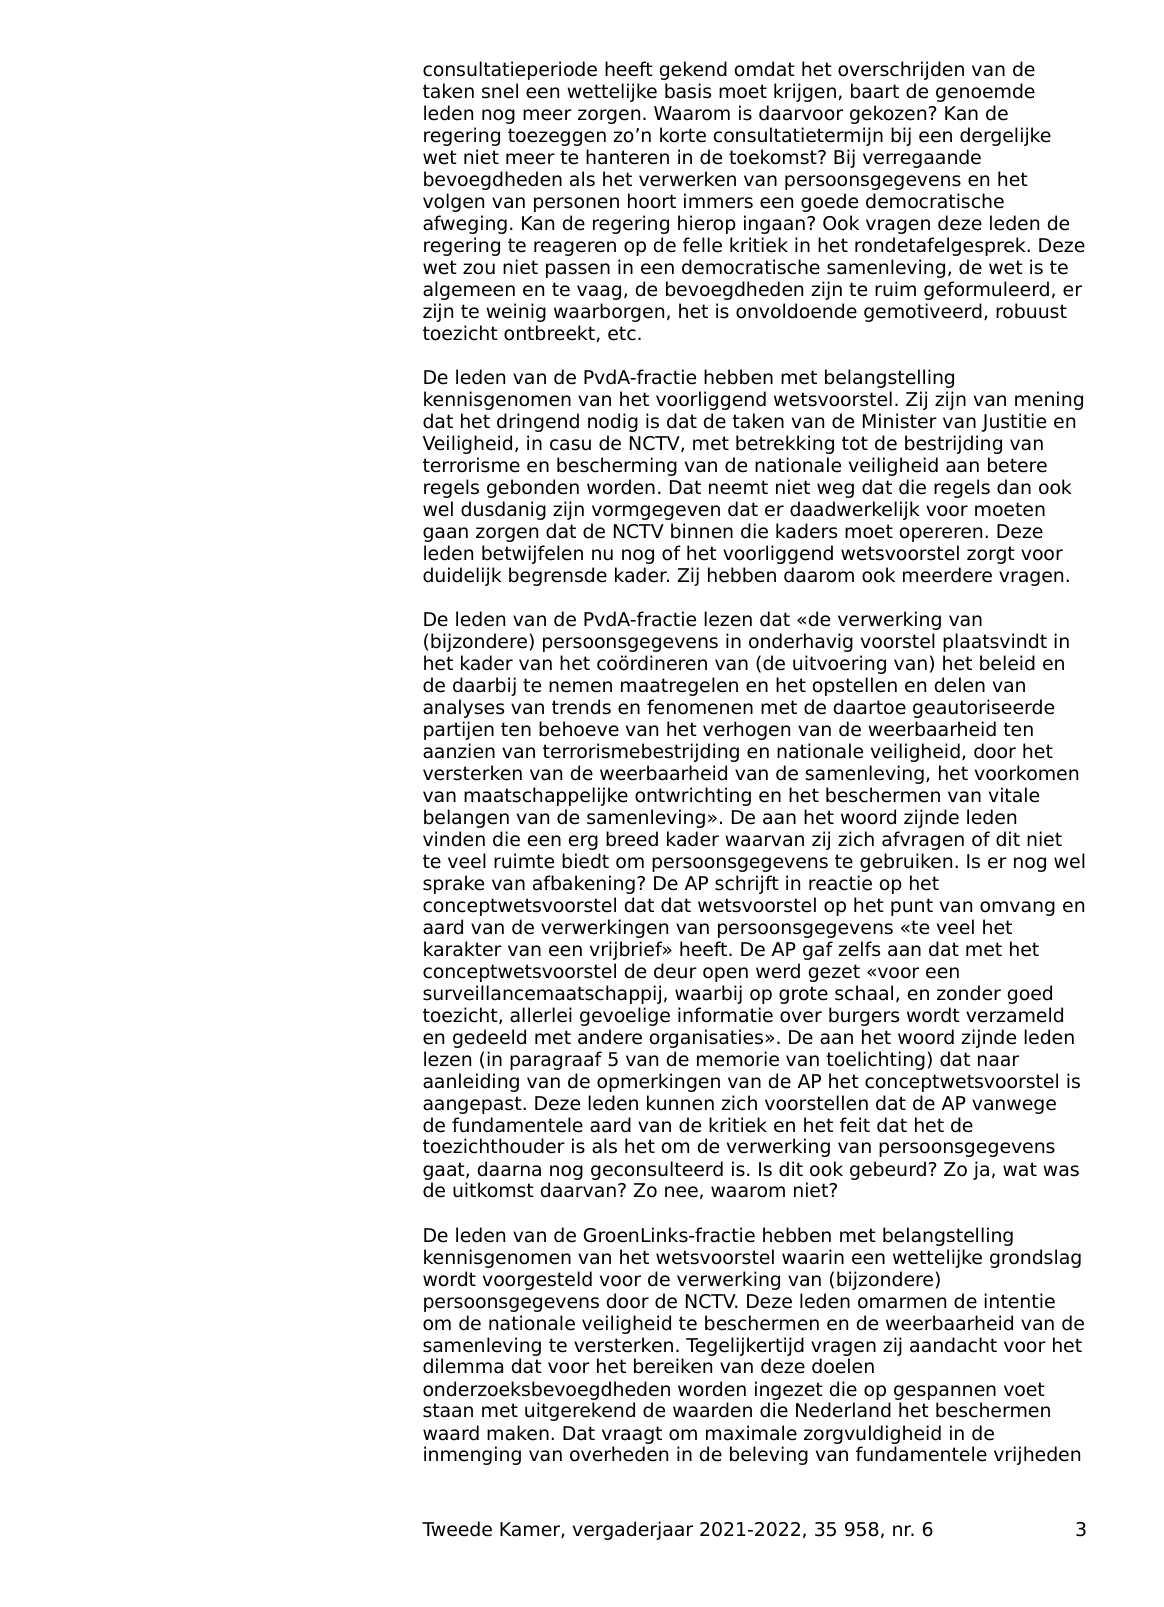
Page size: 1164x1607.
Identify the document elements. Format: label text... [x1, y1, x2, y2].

text De leden van de PvdA-fractie hebben met belangstelling kennisgenomen van het voorliggend wetsvoorstel. Zij zijn van mening dat het dringend nodig is dat de taken van de Minister van Justitie en Veiligheid, in casu de NCTV, met betrekking tot de bestrijding van terrorisme en bescherming van de nationale veiligheid aan betere regels gebonden worden. Dat neemt niet weg dat die regels dan ook wel dusdanig zijn vormgegeven dat er daadwerkelijk voor moeten gaan zorgen dat de NCTV binnen die kaders moet opereren. Deze leden betwijfelen nu nog of het voorliggend wetsvoorstel zorgt voor duidelijk begrensde kader. Zij hebben daarom ook meerdere vragen. [422, 367, 1087, 587]
text De leden van de PvdA-fractie lezen dat «de verwerking van (bijzondere) persoonsgegevens in onderhavig voorstel plaatsvindt in het kader van het coördineren van (de uitvoering van) het beleid en de daarbij te nemen maatregelen en het opstellen en delen van analyses van trends en fenomenen met de daartoe geautoriseerde partijen ten behoeve van het verhogen van de weerbaarheid ten aanzien van terrorismebestrijding en nationale veiligheid, door het versterken van de weerbaarheid van de samenleving, het voorkomen van maatschappelijke ontwrichting en het beschermen van vitale belangen van de samenleving». De aan het woord zijnde leden vinden die een erg breed kader waarvan zij zich afvragen of dit niet te veel ruimte biedt om persoonsgegevens te gebruiken. Is er nog wel sprake van afbakening? De AP schrijft in reactie op het conceptwetsvoorstel dat dat wetsvoorstel op het punt van omvang en aard van de verwerkingen van persoonsgegevens «te veel het karakter van een vrijbrief» heeft. De AP gaf zelfs aan dat met het conceptwetsvoorstel de deur open werd gezet «voor een surveillancemaatschappij, waarbij op grote schaal, en zonder goed toezicht, allerlei gevoelige informatie over burgers wordt verzameld en gedeeld met andere organisaties». De aan het woord zijnde leden lezen (in paragraaf 5 van de memorie van toelichting) dat naar aanleiding van de opmerkingen van de AP het conceptwetsvoorstel is aangepast. Deze leden kunnen zich voorstellen dat de AP vanwege de fundamentele aard van de kritiek en het feit dat het de toezichthouder is als het om de verwerking van persoonsgegevens gaat, daarna nog geconsulteerd is. Is dit ook gebeurd? Zo ja, wat was de uitkomst daarvan? Zo nee, waarom niet? [422, 609, 1087, 1202]
text consultatieperiode heeft gekend omdat het overschrijden van de taken snel een wettelijke basis moet krijgen, baart de genoemde leden nog meer zorgen. Waarom is daarvoor gekozen? Kan de regering toezeggen zo’n korte consultatietermijn bij een dergelijke wet niet meer te hanteren in de toekomst? Bij verregaande bevoegdheden als het verwerken van persoonsgegevens en het volgen van personen hoort immers een goede democratische afweging. Kan de regering hierop ingaan? Ook vragen deze leden de regering te reageren op de felle kritiek in het rondetafelgesprek. Deze wet zou niet passen in een democratische samenleving, de wet is te algemeen en te vaag, de bevoegdheden zijn te ruim geformuleerd, er zijn te weinig waarborgen, het is onvoldoende gemotiveerd, robuust toezicht ontbreekt, etc. [422, 59, 1087, 345]
text De leden van de GroenLinks-fractie hebben met belangstelling kennisgenomen van het wetsvoorstel waarin een wettelijke grondslag wordt voorgesteld voor de verwerking van (bijzondere) persoonsgegevens door de NCTV. Deze leden omarmen de intentie om de nationale veiligheid te beschermen en de weerbaarheid van de samenleving te versterken. Tegelijkertijd vragen zij aandacht voor het dilemma dat voor het bereiken van deze doelen onderzoeksbevoegdheden worden ingezet die op gespannen voet staan met uitgerekend de waarden die Nederland het beschermen waard maken. Dat vraagt om maximale zorgvuldigheid in de inmenging van overheden in de beleving van fundamentele vrijheden [422, 1224, 1087, 1466]
